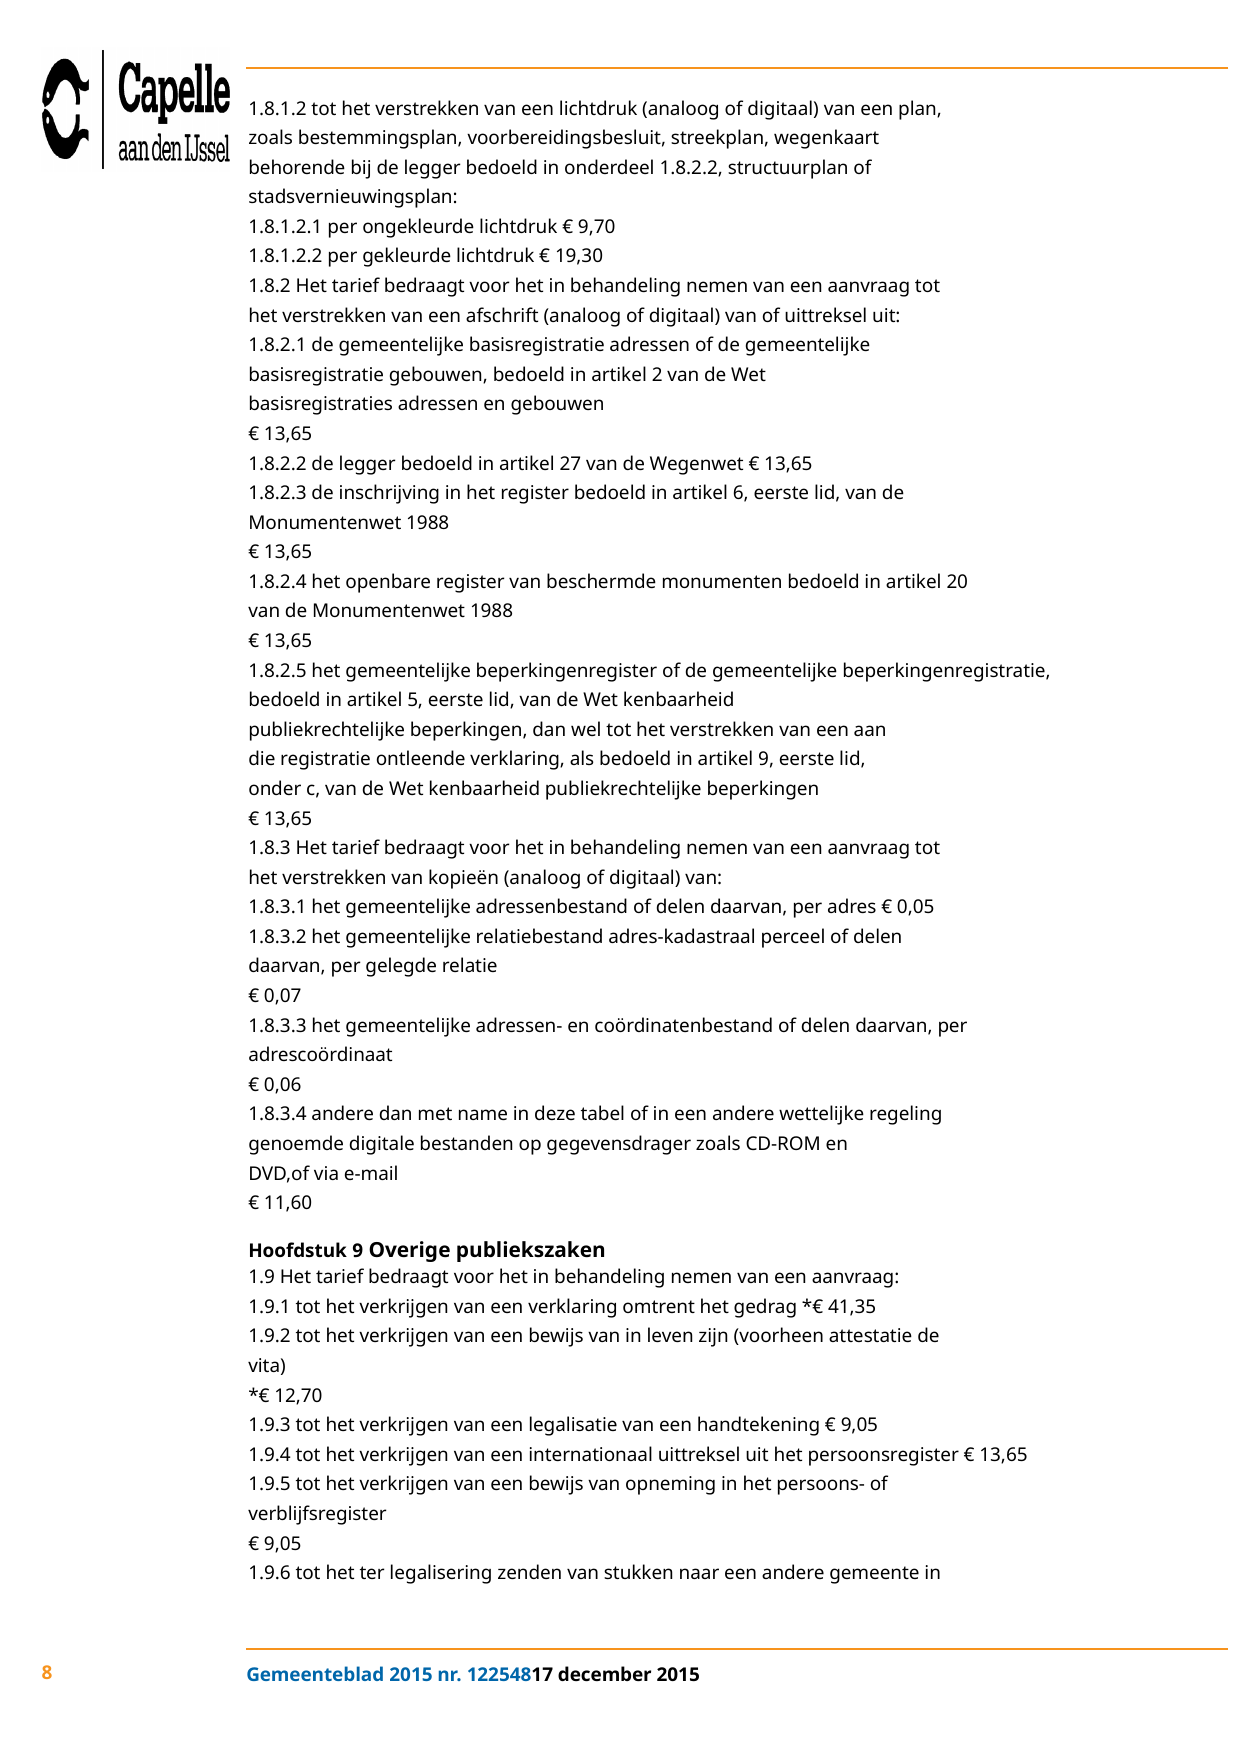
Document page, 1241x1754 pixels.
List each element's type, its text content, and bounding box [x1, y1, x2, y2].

text 1.9.3 tot het verkrijgen van een legalisatie van een handtekening € 9,05 [248, 1411, 1152, 1437]
text € 13,65 [248, 627, 1152, 653]
text verblijfsregister [248, 1500, 1152, 1526]
text 1.8.2 Het tarief bedraagt voor het in behandeling nemen van een aanvraag tot [248, 272, 1152, 298]
text 1.8.3.3 het gemeentelijke adressen- en coördinatenbestand of delen daarvan, per [248, 1012, 1152, 1038]
text die registratie ontleende verklaring, als bedoeld in artikel 9, eerste lid, [248, 746, 1152, 771]
text onder c, van de Wet kenbaarheid publiekrechtelijke beperkingen [248, 775, 1152, 801]
picture [41, 47, 231, 172]
text € 0,07 [248, 982, 1152, 1008]
text 1.8.3.2 het gemeentelijke relatiebestand adres-kadastraal perceel of delen [248, 923, 1152, 949]
text 1.8.2.5 het gemeentelijke beperkingenregister of de gemeentelijke beperkingenregistratie, [248, 657, 1152, 683]
text basisregistraties adressen en gebouwen [248, 391, 1152, 416]
text € 11,60 [248, 1189, 1152, 1215]
text 1.8.2.1 de gemeentelijke basisregistratie adressen of de gemeentelijke [248, 331, 1152, 357]
text € 0,06 [248, 1071, 1152, 1097]
text Hoofdstuk 9 Overige publiekszaken [248, 1235, 1152, 1263]
text daarvan, per gelegde relatie [248, 953, 1152, 978]
text vita) [248, 1352, 1152, 1378]
text 1.9.1 tot het verkrijgen van een verklaring omtrent het gedrag *€ 41,35 [248, 1293, 1152, 1319]
text publiekrechtelijke beperkingen, dan wel tot het verstrekken van een aan [248, 716, 1152, 742]
text 1.8.1.2.1 per ongekleurde lichtdruk € 9,70 [248, 213, 1152, 239]
text zoals bestemmingsplan, voorbereidingsbesluit, streekplan, wegenkaart [248, 124, 1152, 150]
text € 9,05 [248, 1530, 1152, 1555]
text 1.9.4 tot het verkrijgen van een internationaal uittreksel uit het persoonsregister € 13,65 [248, 1441, 1152, 1467]
text 1.8.3 Het tarief bedraagt voor het in behandeling nemen van een aanvraag tot [248, 834, 1152, 860]
text € 13,65 [248, 538, 1152, 564]
text 1.9.2 tot het verkrijgen van een bewijs van in leven zijn (voorheen attestatie de [248, 1323, 1152, 1348]
text basisregistratie gebouwen, bedoeld in artikel 2 van de Wet [248, 361, 1152, 387]
text € 13,65 [248, 805, 1152, 831]
text het verstrekken van een afschrift (analoog of digitaal) van of uittreksel uit: [248, 302, 1152, 328]
text 1.8.3.1 het gemeentelijke adressenbestand of delen daarvan, per adres € 0,05 [248, 893, 1152, 919]
text 1.9.5 tot het verkrijgen van een bewijs van opneming in het persoons- of [248, 1471, 1152, 1496]
text 1.9 Het tarief bedraagt voor het in behandeling nemen van een aanvraag: [248, 1263, 1152, 1289]
text € 13,65 [248, 420, 1152, 446]
text behorende bij de legger bedoeld in onderdeel 1.8.2.2, structuurplan of [248, 154, 1152, 180]
text 1.8.2.4 het openbare register van beschermde monumenten bedoeld in artikel 20 [248, 568, 1152, 594]
text DVD,of via e-mail [248, 1160, 1152, 1186]
text 1.8.1.2 tot het verstrekken van een lichtdruk (analoog of digitaal) van een plan, [248, 95, 1152, 121]
text 1.8.3.4 andere dan met name in deze tabel of in een andere wettelijke regeling [248, 1101, 1152, 1126]
text *€ 12,70 [248, 1382, 1152, 1407]
text 1.9.6 tot het ter legalisering zenden van stukken naar een andere gemeente in [248, 1559, 1152, 1585]
text stadsvernieuwingsplan: [248, 183, 1152, 209]
text genoemde digitale bestanden op gegevensdrager zoals CD-ROM en [248, 1130, 1152, 1156]
text 1.8.2.2 de legger bedoeld in artikel 27 van de Wegenwet € 13,65 [248, 450, 1152, 476]
text 1.8.2.3 de inschrijving in het register bedoeld in artikel 6, eerste lid, van de [248, 479, 1152, 505]
text Monumentenwet 1988 [248, 509, 1152, 535]
text bedoeld in artikel 5, eerste lid, van de Wet kenbaarheid [248, 686, 1152, 712]
text het verstrekken van kopieën (analoog of digitaal) van: [248, 864, 1152, 890]
text van de Monumentenwet 1988 [248, 598, 1152, 623]
text adrescoördinaat [248, 1041, 1152, 1067]
text 1.8.1.2.2 per gekleurde lichtdruk € 19,30 [248, 243, 1152, 268]
